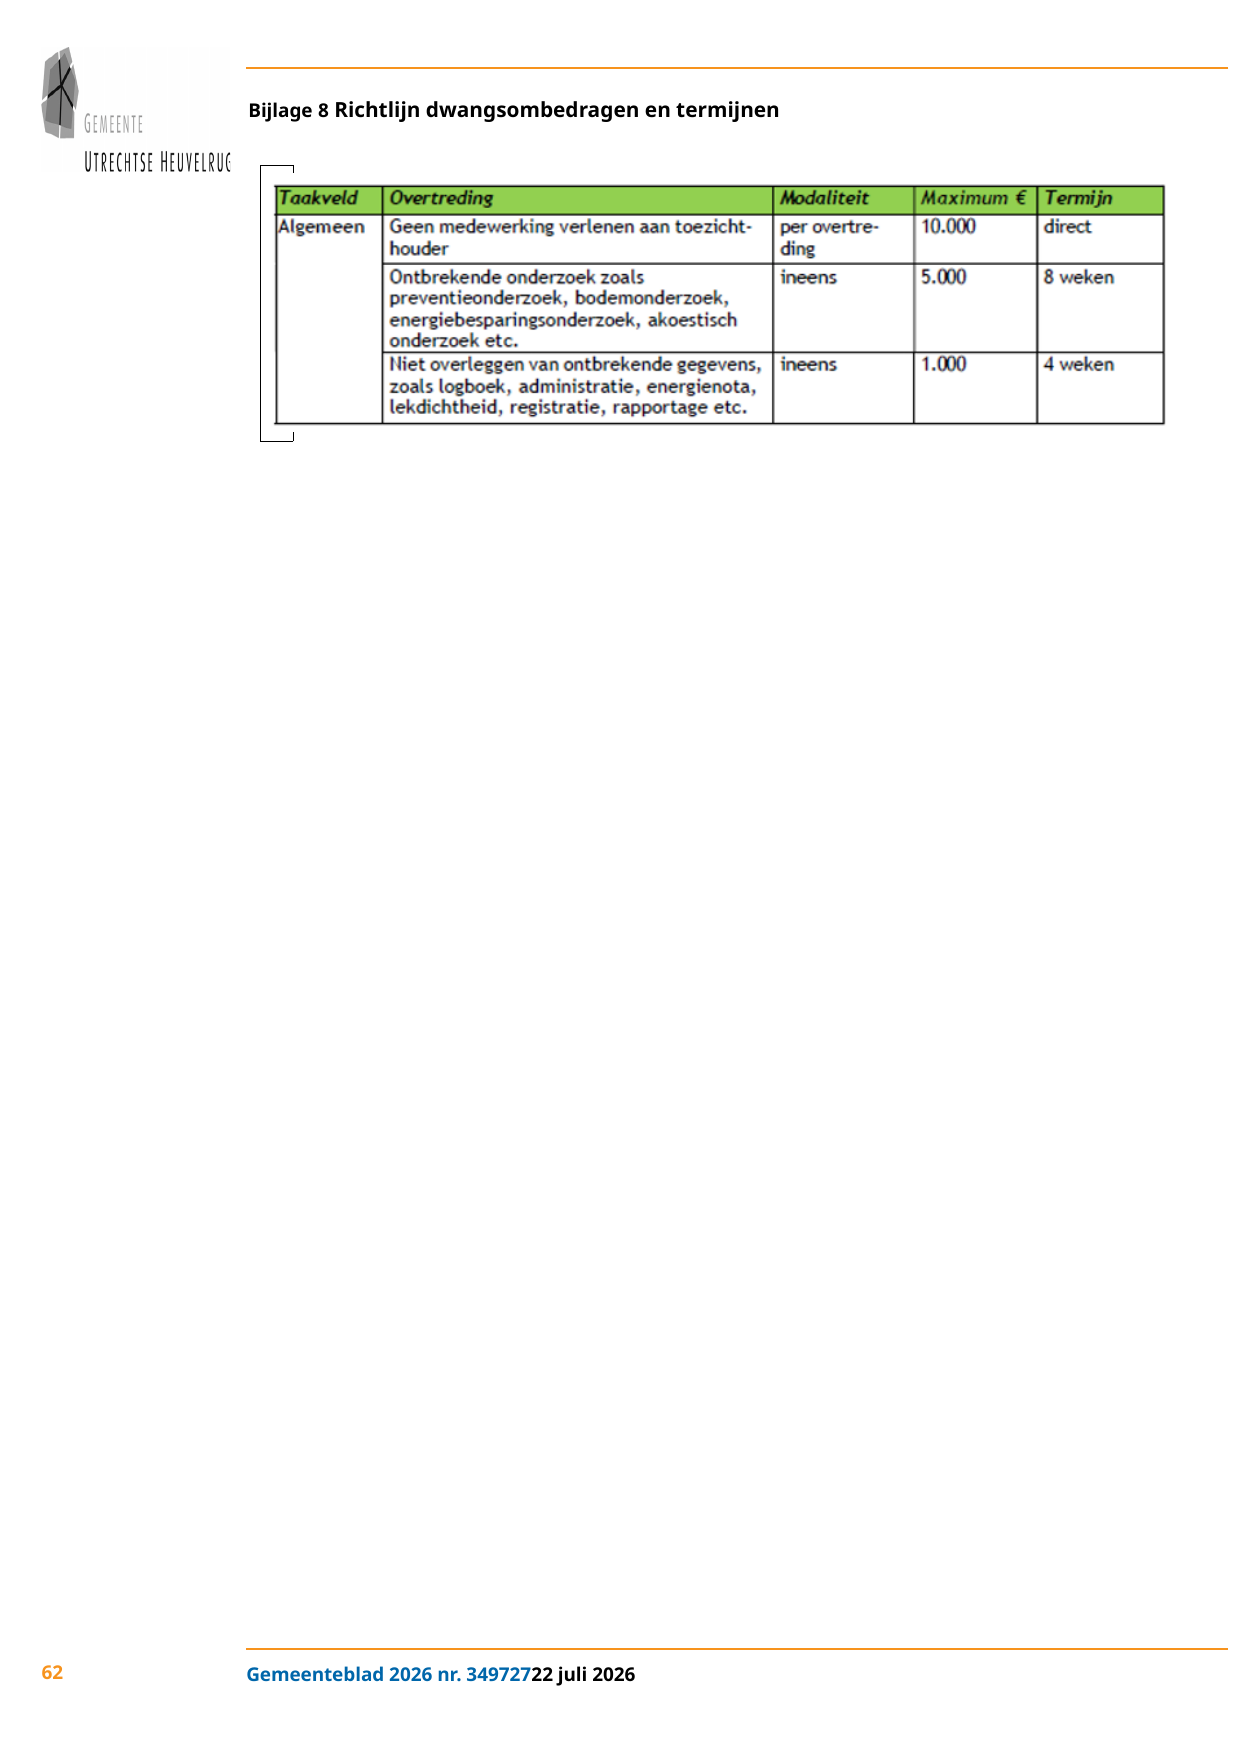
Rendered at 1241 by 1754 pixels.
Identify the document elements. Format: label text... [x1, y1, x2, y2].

picture [268, 173, 1173, 432]
text Bijlage 8 Richtlijn dwangsombedragen en termijnen [248, 95, 1152, 123]
picture [41, 47, 231, 172]
